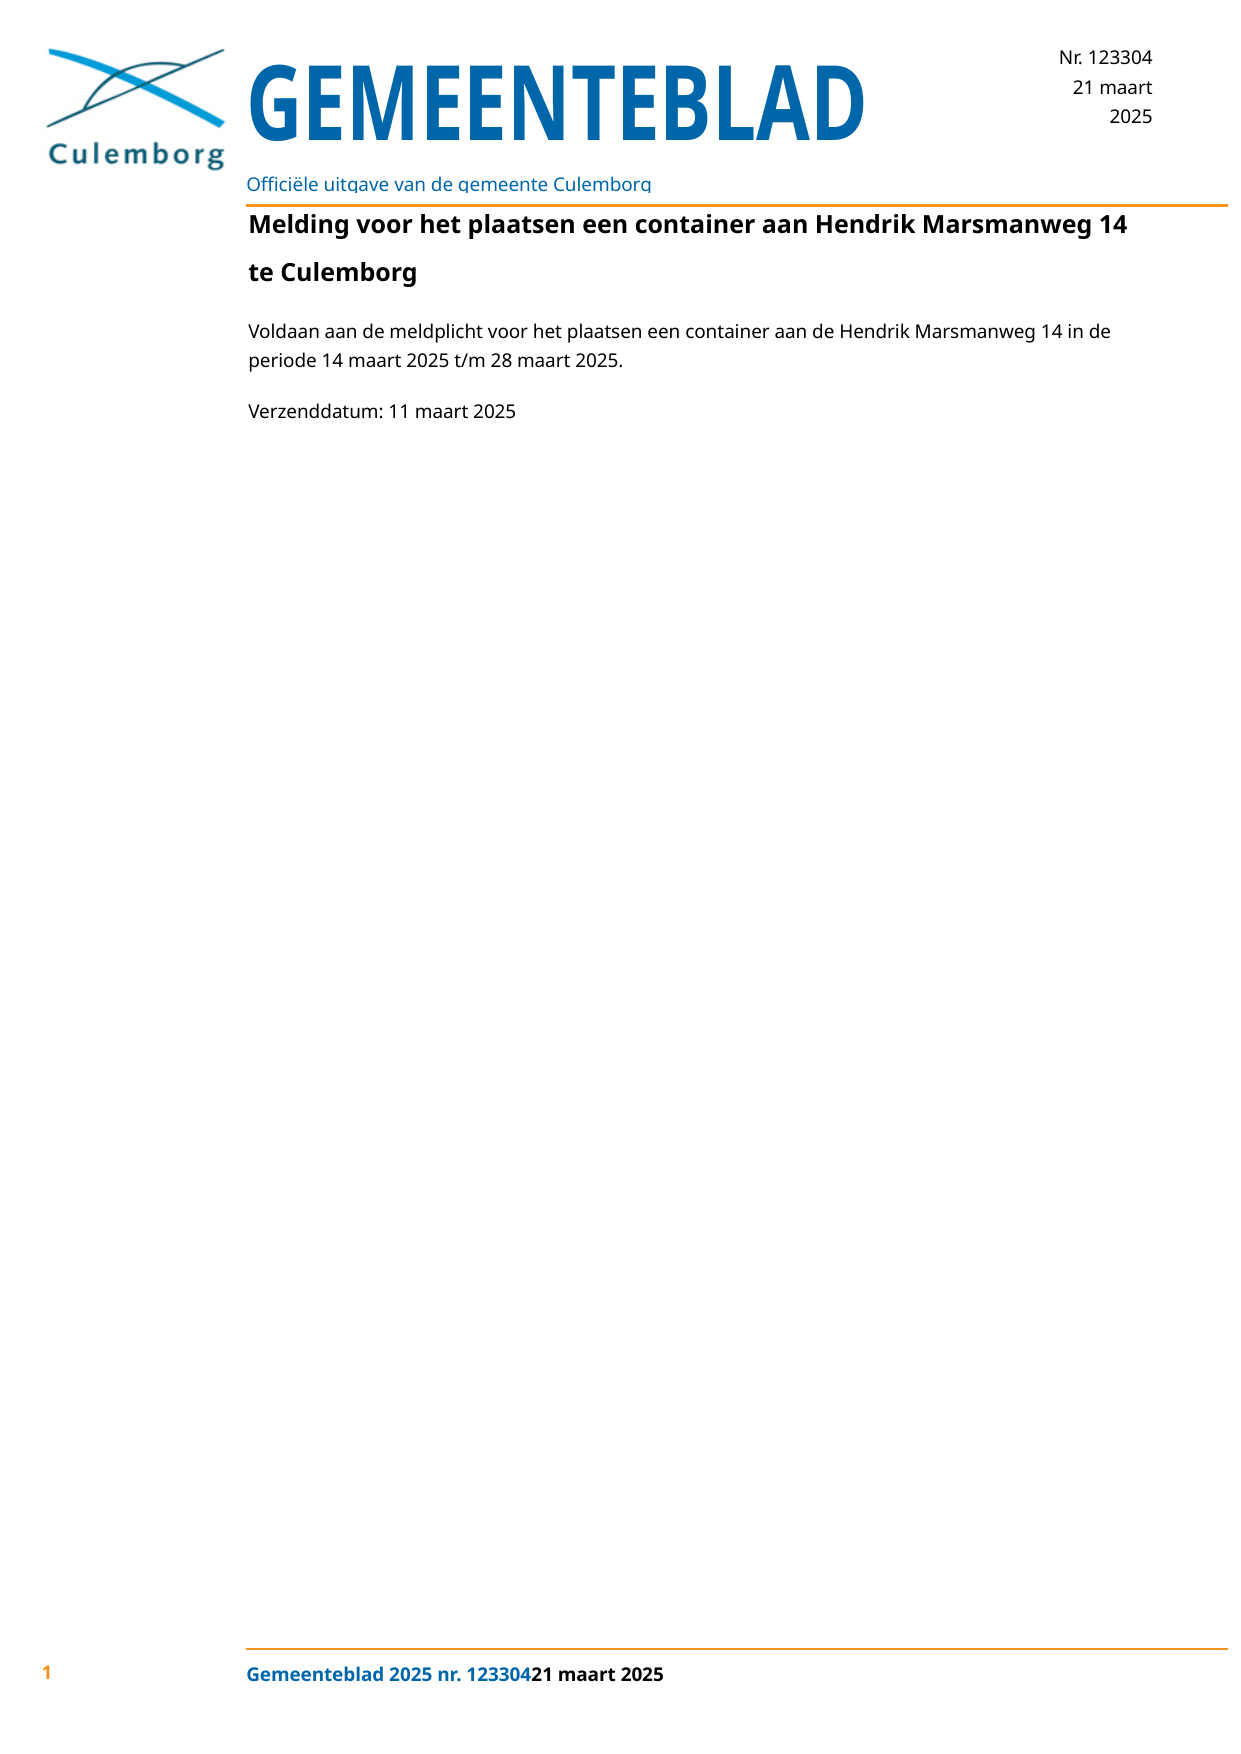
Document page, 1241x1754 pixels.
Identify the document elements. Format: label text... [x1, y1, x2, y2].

text Voldaan aan de meldplicht voor het plaatsen een container aan de Hendrik Marsmanweg 14 in de periode 14 maart 2025 t/m 28 maart 2025. [248, 318, 1152, 373]
text Melding voor het plaatsen een container aan Hendrik Marsmanweg 14 te Culemborg [248, 207, 1152, 288]
text Verzenddatum: 11 maart 2025 [248, 398, 1152, 424]
picture [41, 47, 231, 172]
